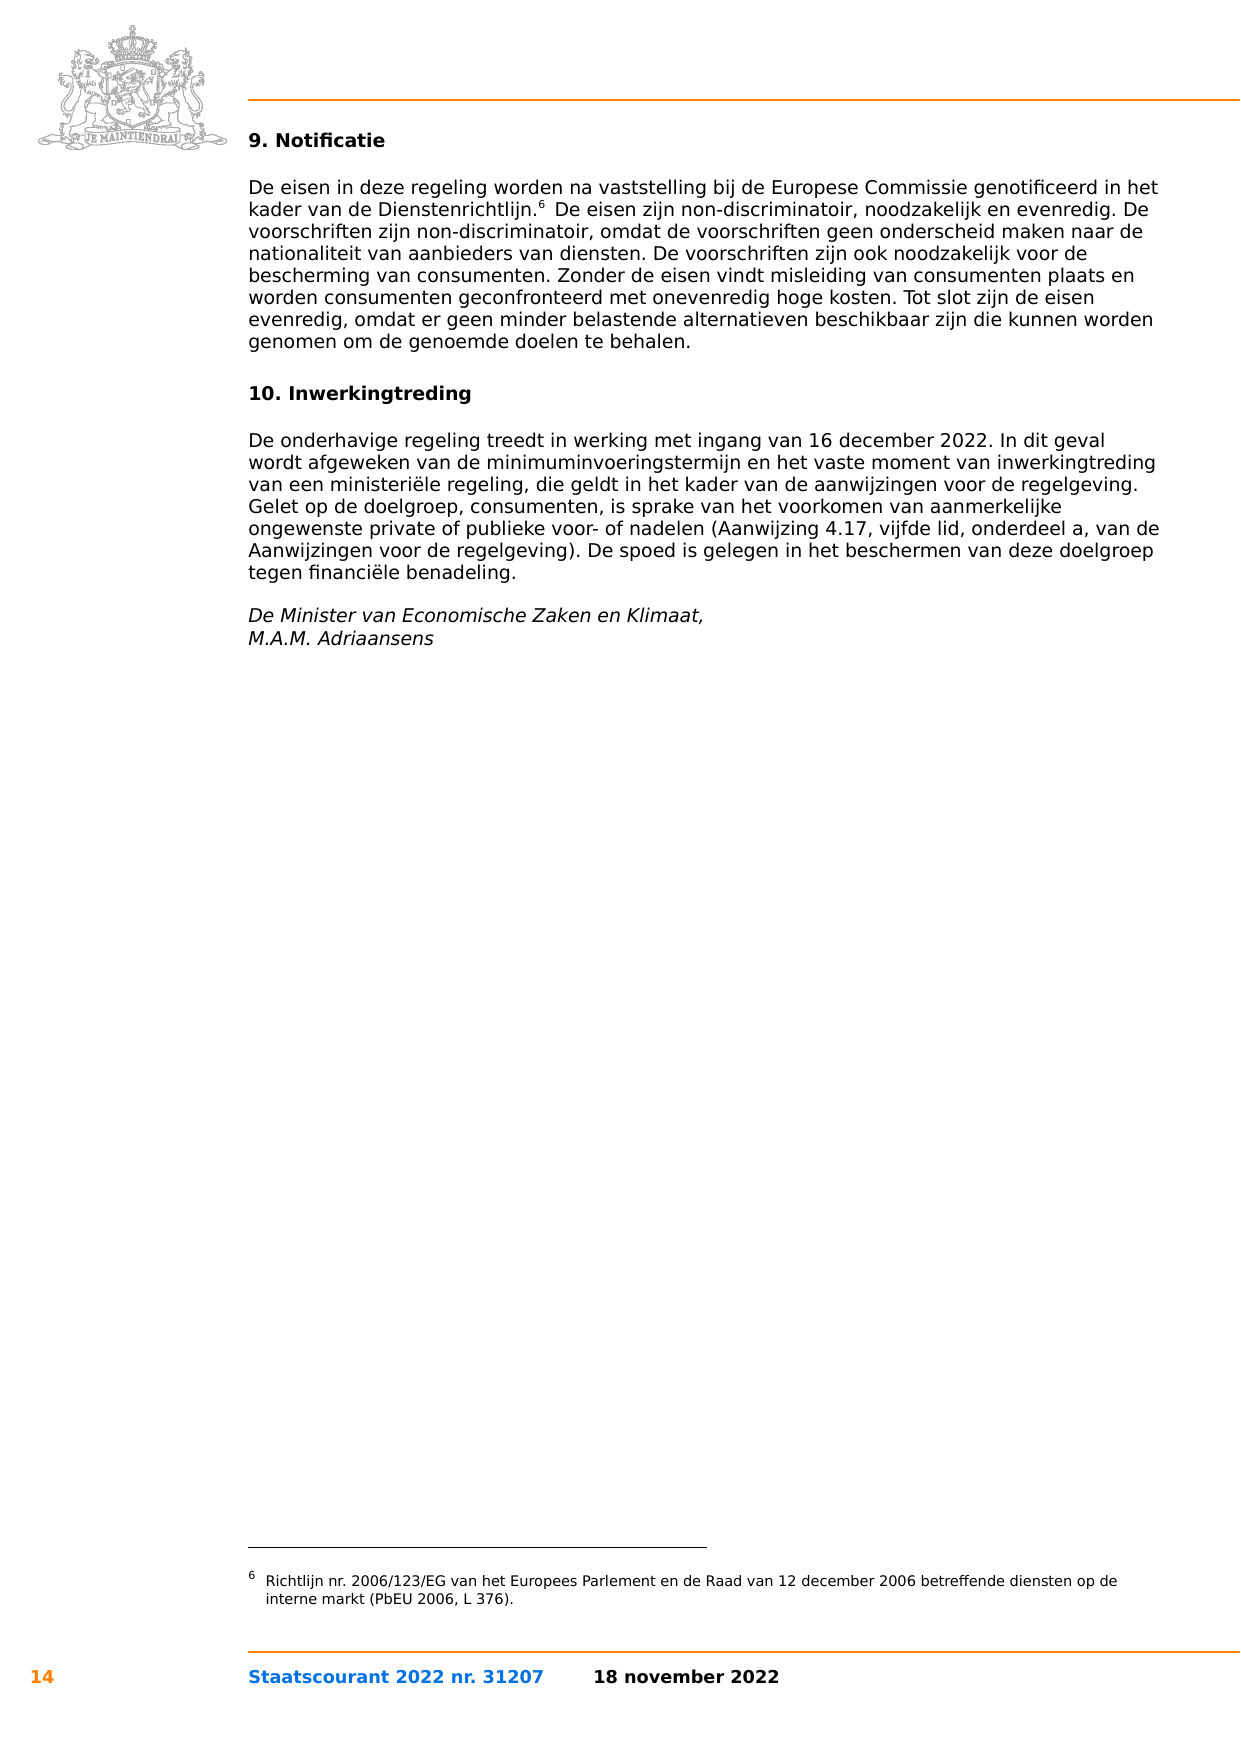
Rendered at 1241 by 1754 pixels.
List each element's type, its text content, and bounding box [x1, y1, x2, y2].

subtitle 9. Notificatie [248, 130, 1163, 152]
text De onderhavige regeling treedt in werking met ingang van 16 december 2022. In dit geval wordt afgeweken van de minimuminvoeringstermijn en het vaste moment van inwerkingtreding van een ministeriële regeling, die geldt in het kader van de aanwijzingen voor de regelgeving. Gelet op de doelgroep, consumenten, is sprake van het voorkomen van aanmerkelijke ongewenste private of publieke voor- of nadelen (Aanwijzing 4.17, vijfde lid, onderdeel a, van de Aanwijzingen voor de regelgeving). De spoed is gelegen in het beschermen van deze doelgroep tegen financiële benadeling. [248, 430, 1163, 583]
subtitle 10. Inwerkingtreding [248, 383, 1163, 405]
picture [38, 25, 227, 150]
text Richtlijn nr. 2006/123/EG van het Europees Parlement en de Raad van 12 december 2006 betreffende diensten op de interne markt (PbEU 2006, L 376). [248, 1569, 1163, 1608]
text De Minister van Economische Zaken en Klimaat, M.A.M. Adriaansens [248, 605, 1163, 649]
text De eisen in deze regeling worden na vaststelling bij de Europese Commissie genotificeerd in het kader van de Dienstenrichtlijn. De eisen zijn non-discriminatoir, noodzakelijk en evenredig. De voorschriften zijn non-discriminatoir, omdat de voorschriften geen onderscheid maken naar de nationaliteit van aanbieders van diensten. De voorschriften zijn ook noodzakelijk voor de bescherming van consumenten. Zonder de eisen vindt misleiding van consumenten plaats en worden consumenten geconfronteerd met onevenredig hoge kosten. Tot slot zijn de eisen evenredig, omdat er geen minder belastende alternatieven beschikbaar zijn die kunnen worden genomen om de genoemde doelen te behalen. [248, 177, 1163, 353]
